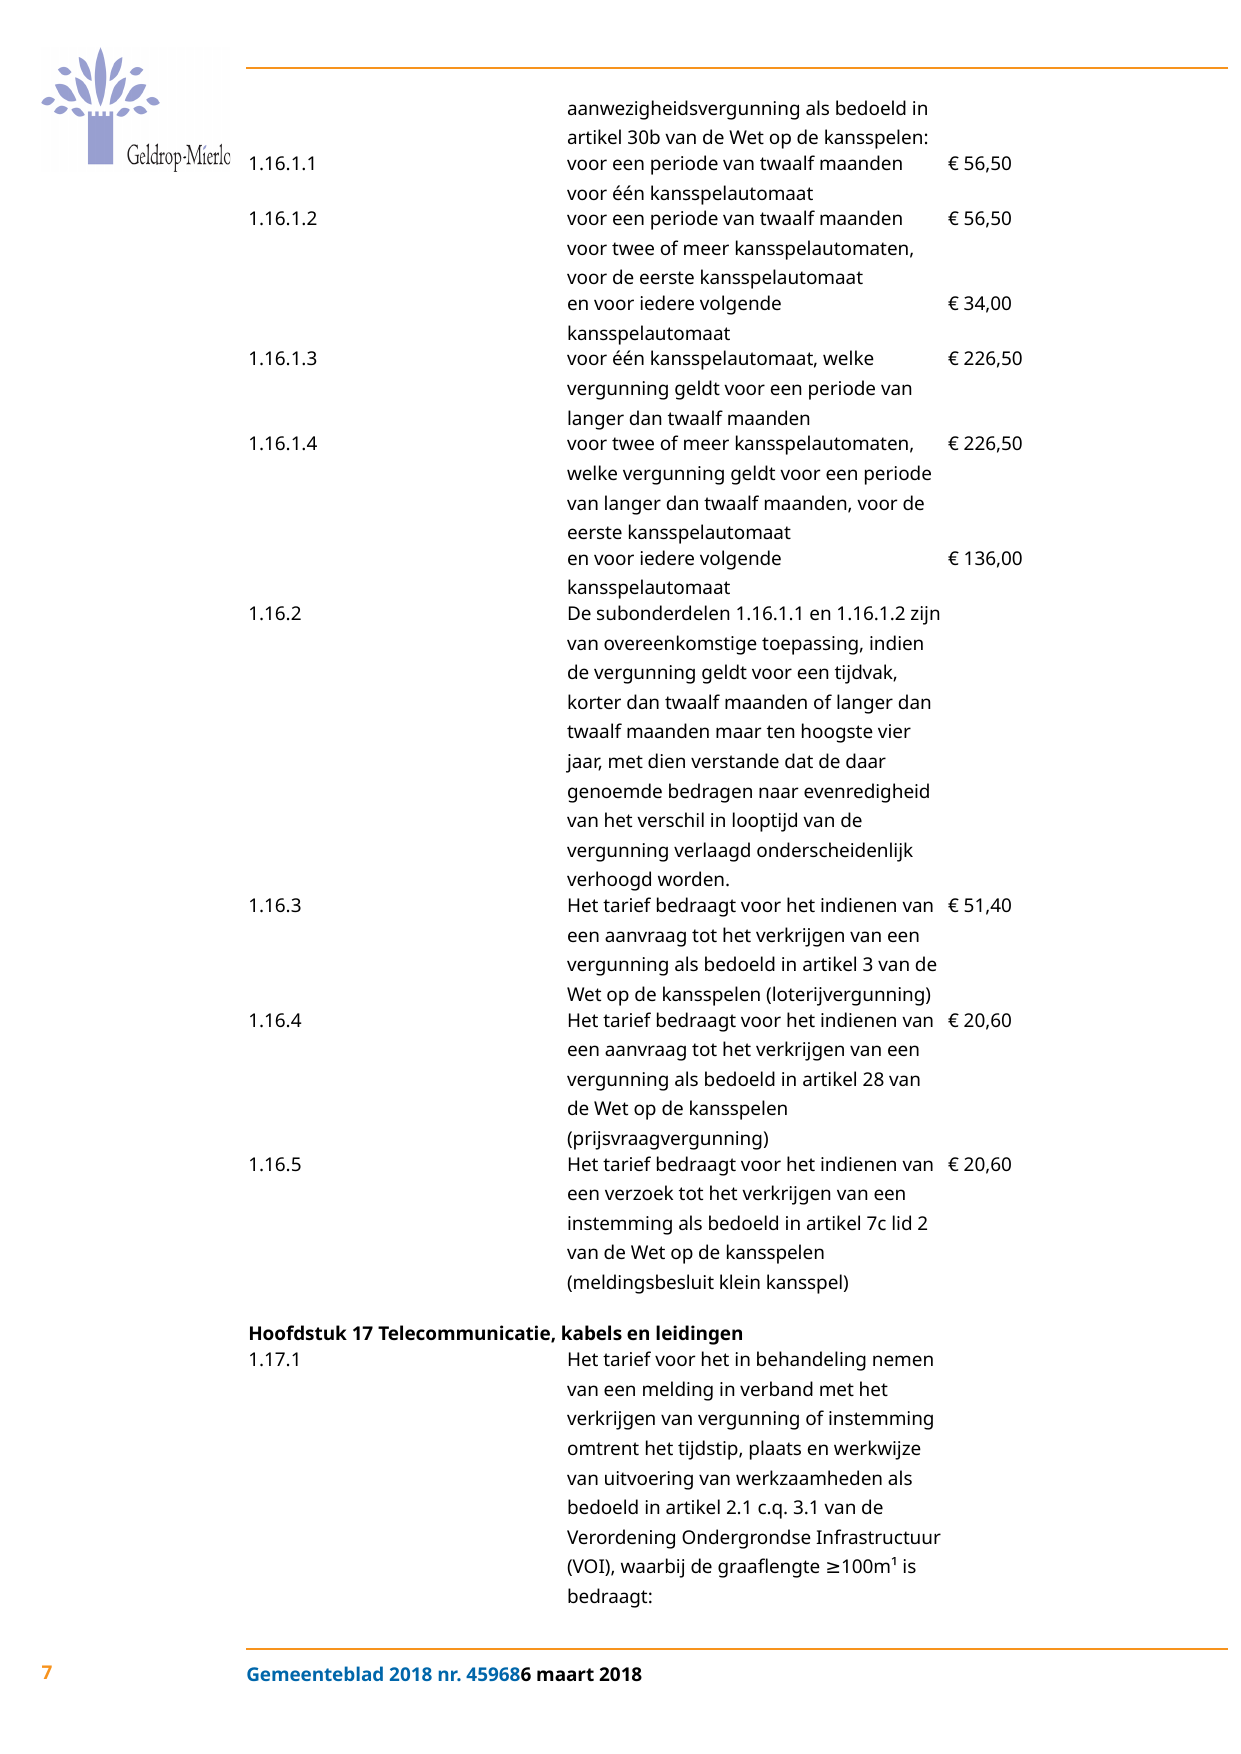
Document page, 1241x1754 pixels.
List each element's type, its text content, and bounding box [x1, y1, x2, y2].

picture [41, 47, 231, 172]
table_cell 1.16.1.1 [248, 150, 567, 205]
table_cell aanwezigheidsvergunning als bedoeld in artikel 30b van de Wet op de kansspelen: [567, 95, 948, 150]
table_cell Het tarief bedraagt voor het indienen van een aanvraag tot het verkrijgen van een vergunning als bedoeld in artikel 28 van de Wet op de kansspelen (prijsvraagvergunning) [567, 1007, 948, 1151]
table_cell Het tarief voor het in behandeling nemen van een melding in verband met het verkrijgen van vergunning of instemming omtrent het tijdstip, plaats en werkwijze van uitvoering van werkzaamheden als bedoeld in artikel 2.1 c.q. 3.1 van de Verordening Ondergrondse Infrastructuur (VOI), waarbij de graaflengte ≥100m¹ is bedraagt: [567, 1346, 948, 1609]
table_cell voor een periode van twaalf maanden voor twee of meer kansspelautomaten, voor de eerste kansspelautomaat [567, 205, 948, 290]
table_cell 1.16.5 [248, 1151, 567, 1295]
table_cell [948, 600, 1152, 892]
table_cell € 226,50 [948, 431, 1152, 545]
table_cell 1.16.1.3 [248, 346, 567, 431]
table_cell Het tarief bedraagt voor het indienen van een aanvraag tot het verkrijgen van een vergunning als bedoeld in artikel 3 van de Wet op de kansspelen (loterijvergunning) [567, 892, 948, 1007]
table_cell [248, 290, 567, 346]
table_cell voor één kansspelautomaat, welke vergunning geldt voor een periode van langer dan twaalf maanden [567, 346, 948, 431]
table_cell € 136,00 [948, 545, 1152, 600]
table_cell voor een periode van twaalf maanden voor één kansspelautomaat [567, 150, 948, 205]
table_cell Hoofdstuk 17 Telecommunicatie, kabels en leidingen [248, 1321, 948, 1346]
table_cell [248, 95, 567, 150]
table_cell 1.16.3 [248, 892, 567, 1007]
table_cell 1.16.1.4 [248, 431, 567, 545]
table_cell € 56,50 [948, 150, 1152, 205]
table_cell Het tarief bedraagt voor het indienen van een verzoek tot het verkrijgen van een instemming als bedoeld in artikel 7c lid 2 van de Wet op de kansspelen (meldingsbesluit klein kansspel) [567, 1151, 948, 1295]
table_cell € 51,40 [948, 892, 1152, 1007]
table_cell voor twee of meer kansspelautomaten, welke vergunning geldt voor een periode van langer dan twaalf maanden, voor de eerste kansspelautomaat [567, 431, 948, 545]
table_cell € 20,60 [948, 1007, 1152, 1151]
table_cell [248, 545, 567, 600]
table_cell [948, 1295, 1152, 1321]
table_cell en voor iedere volgende kansspelautomaat [567, 545, 948, 600]
table_cell De subonderdelen 1.16.1.1 en 1.16.1.2 zijn van overeenkomstige toepassing, indien de vergunning geldt voor een tijdvak, korter dan twaalf maanden of langer dan twaalf maanden maar ten hoogste vier jaar, met dien verstande dat de daar genoemde bedragen naar evenredigheid van het verschil in looptijd van de vergunning verlaagd onderscheidenlijk verhoogd worden. [567, 600, 948, 892]
table_cell [948, 95, 1152, 150]
table_cell € 34,00 [948, 290, 1152, 346]
table_cell en voor iedere volgende kansspelautomaat [567, 290, 948, 346]
table_cell 1.16.4 [248, 1007, 567, 1151]
table_cell [948, 1321, 1152, 1346]
table_cell € 20,60 [948, 1151, 1152, 1295]
table_cell 1.17.1 [248, 1346, 567, 1609]
table_cell € 56,50 [948, 205, 1152, 290]
table_cell [248, 1295, 567, 1321]
table_cell 1.16.2 [248, 600, 567, 892]
table_cell [948, 1346, 1152, 1609]
table_cell € 226,50 [948, 346, 1152, 431]
table_cell [567, 1295, 948, 1321]
table_cell 1.16.1.2 [248, 205, 567, 290]
